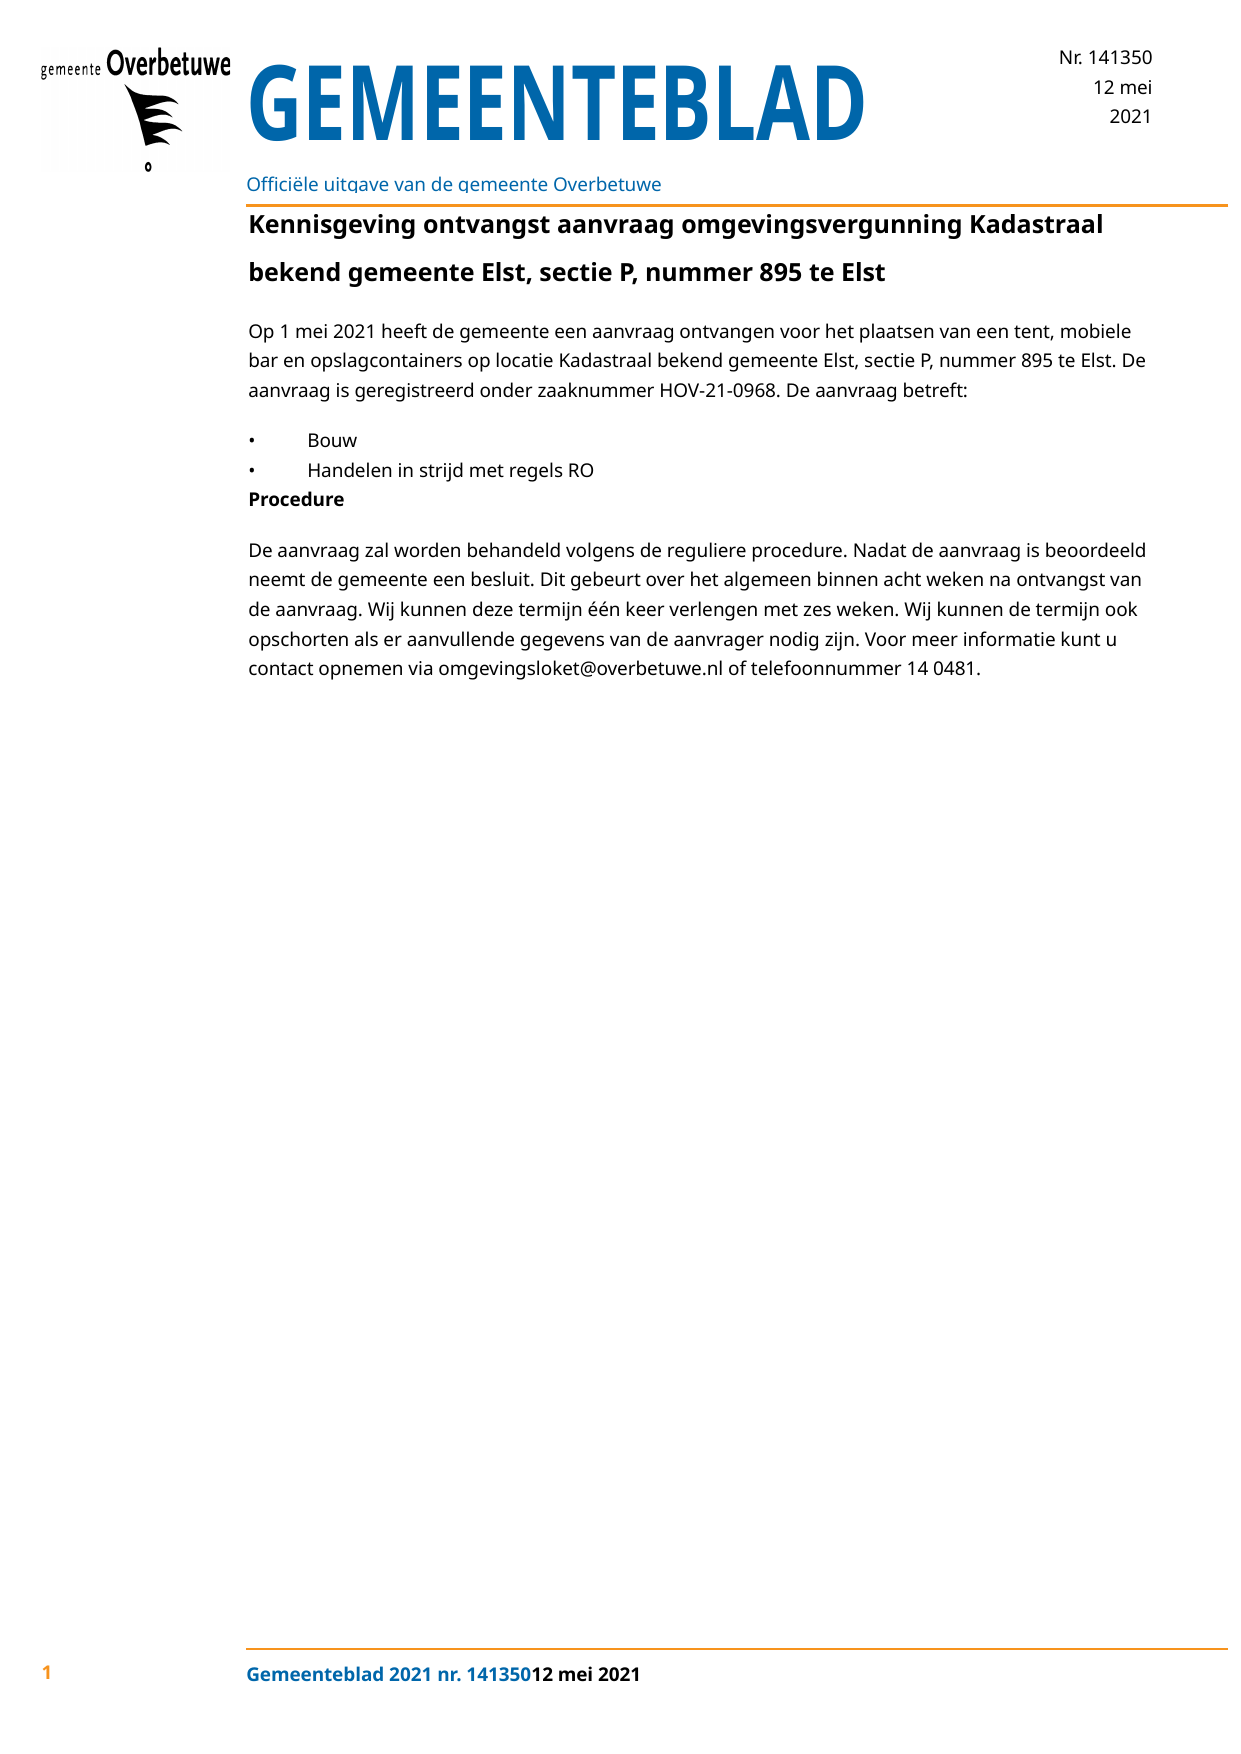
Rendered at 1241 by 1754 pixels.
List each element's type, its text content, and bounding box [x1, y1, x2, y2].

text De aanvraag zal worden behandeld volgens de reguliere procedure. Nadat de aanvraag is beoordeeld neemt de gemeente een besluit. Dit gebeurt over het algemeen binnen acht weken na ontvangst van de aanvraag. Wij kunnen deze termijn één keer verlengen met zes weken. Wij kunnen de termijn ook opschorten als er aanvullende gegevens van de aanvrager nodig zijn. Voor meer informatie kunt u contact opnemen via omgevingsloket@overbetuwe.nl of telefoonnummer 14 0481. [248, 537, 1152, 681]
picture [41, 47, 231, 172]
text Kennisgeving ontvangst aanvraag omgevingsvergunning Kadastraal bekend gemeente Elst, sectie P, nummer 895 te Elst [248, 207, 1152, 288]
text Procedure [248, 487, 1152, 512]
text Op 1 mei 2021 heeft de gemeente een aanvraag ontvangen voor het plaatsen van een tent, mobiele bar en opslagcontainers op locatie Kadastraal bekend gemeente Elst, sectie P, nummer 895 te Elst. De aanvraag is geregistreerd onder zaaknummer HOV-21-0968. De aanvraag betreft: [248, 318, 1152, 403]
list Handelen in strijd met regels RO [248, 457, 1152, 483]
list Bouw [248, 427, 1152, 453]
